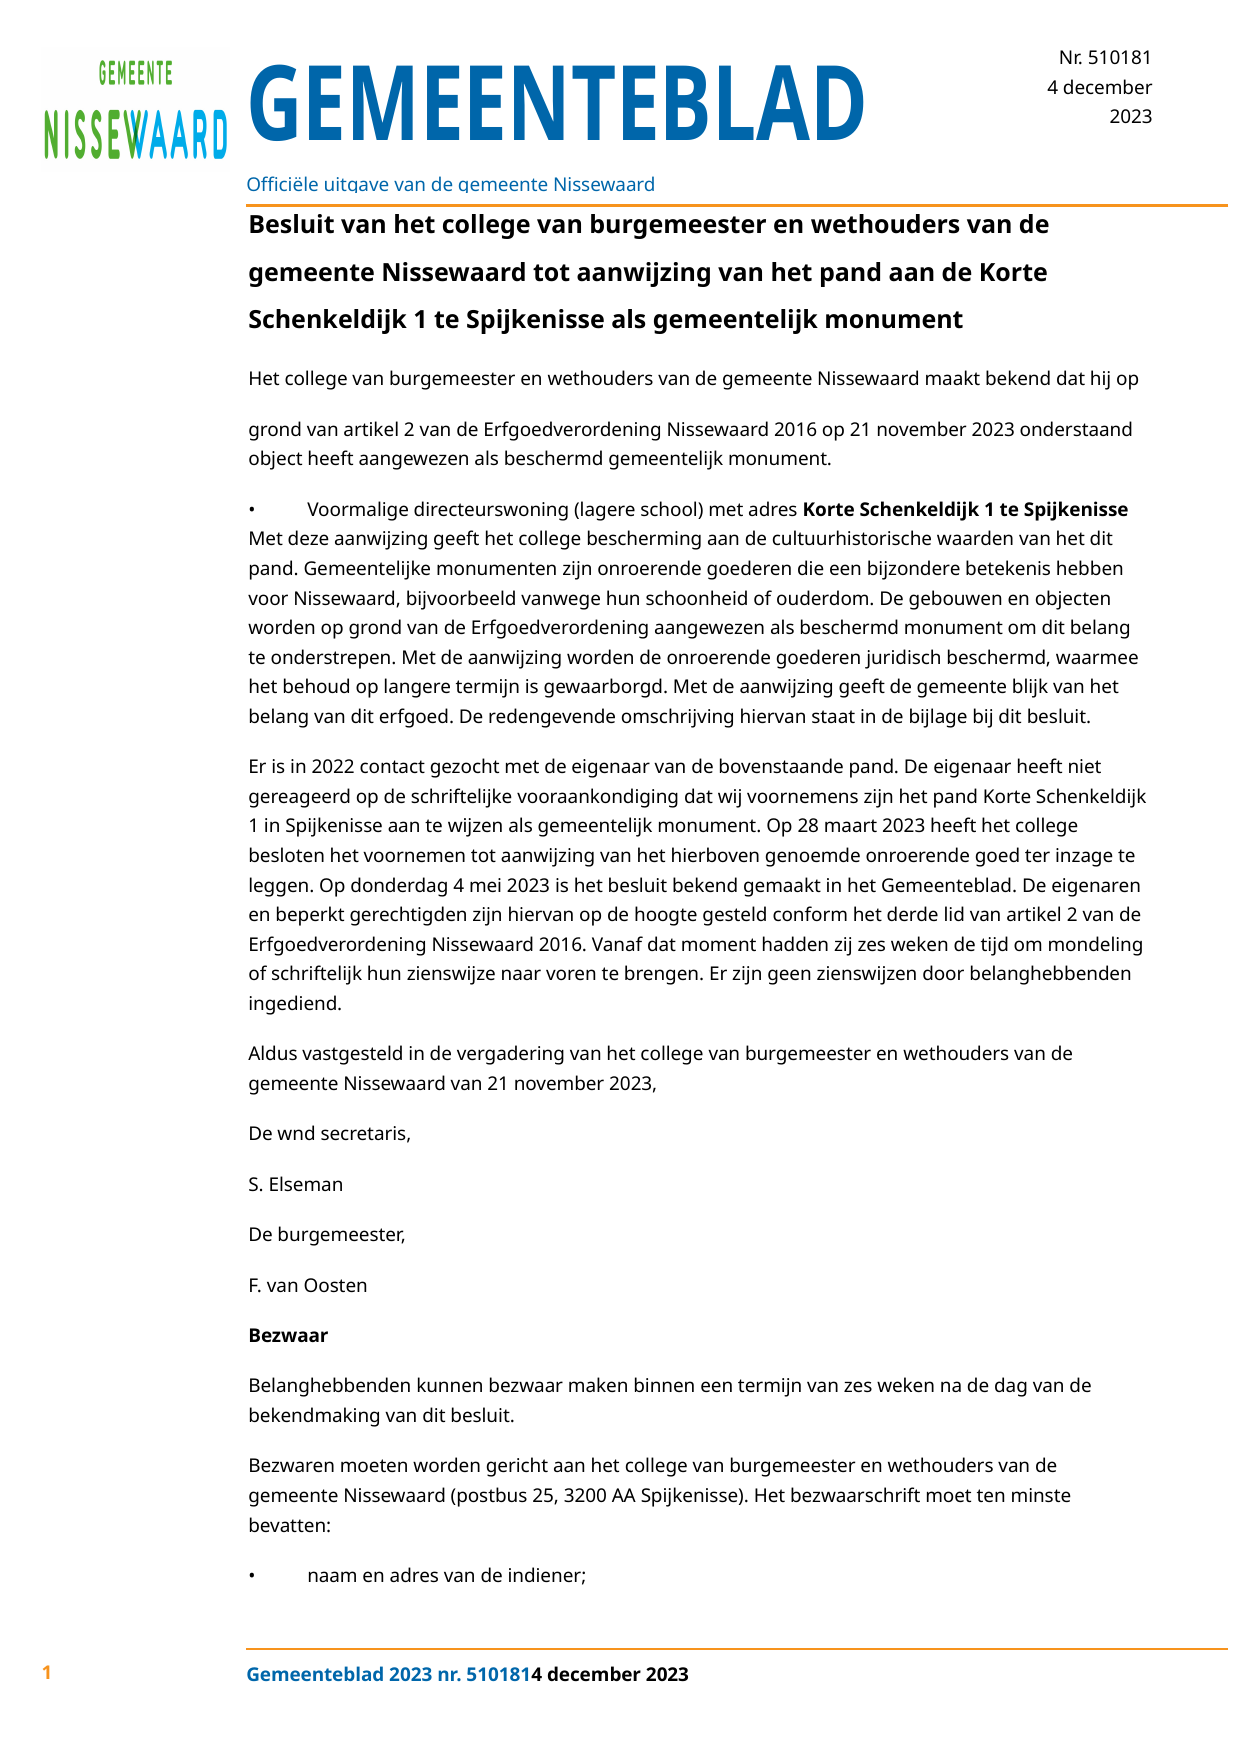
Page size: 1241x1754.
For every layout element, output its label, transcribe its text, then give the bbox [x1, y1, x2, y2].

text Met deze aanwijzing geeft het college bescherming aan de cultuurhistorische waarden van het dit pand. Gemeentelijke monumenten zijn onroerende goederen die een bijzondere betekenis hebben voor Nissewaard, bijvoorbeeld vanwege hun schoonheid of ouderdom. De gebouwen en objecten worden op grond van de Erfgoedverordening aangewezen als beschermd monument om dit belang te onderstrepen. Met de aanwijzing worden de onroerende goederen juridisch beschermd, waarmee het behoud op langere termijn is gewaarborgd. Met de aanwijzing geeft de gemeente blijk van het belang van dit erfgoed. De redengevende omschrijving hiervan staat in de bijlage bij dit besluit. [248, 526, 1152, 729]
list Voormalige directeurswoning (lagere school) met adres Korte Schenkeldijk 1 te Spijkenisse [248, 496, 1152, 522]
text Besluit van het college van burgemeester en wethouders van de gemeente Nissewaard tot aanwijzing van het pand aan de Korte Schenkeldijk 1 te Spijkenisse als gemeentelijk monument [248, 207, 1152, 336]
text Belanghebbenden kunnen bezwaar maken binnen een termijn van zes weken na de dag van de bekendmaking van dit besluit. [248, 1373, 1152, 1428]
text Bezwaar [248, 1322, 1152, 1348]
text Er is in 2022 contact gezocht met de eigenaar van de bovenstaande pand. De eigenaar heeft niet gereageerd op de schriftelijke vooraankondiging dat wij voornemens zijn het pand Korte Schenkeldijk 1 in Spijkenisse aan te wijzen als gemeentelijk monument. Op 28 maart 2023 heeft het college besloten het voornemen tot aanwijzing van het hierboven genoemde onroerende goed ter inzage te leggen. Op donderdag 4 mei 2023 is het besluit bekend gemaakt in het Gemeenteblad. De eigenaren en beperkt gerechtigden zijn hiervan op de hoogte gesteld conform het derde lid van artikel 2 van de Erfgoedverordening Nissewaard 2016. Vanaf dat moment hadden zij zes weken de tijd om mondeling of schriftelijk hun zienswijze naar voren te brengen. Er zijn geen zienswijzen door belanghebbenden ingediend. [248, 753, 1152, 1016]
text Bezwaren moeten worden gericht aan het college van burgemeester en wethouders van de gemeente Nissewaard (postbus 25, 3200 AA Spijkenisse). Het bezwaarschrift moet ten minste bevatten: [248, 1453, 1152, 1537]
text S. Elseman [248, 1171, 1152, 1197]
text De wnd secretaris, [248, 1121, 1152, 1146]
text Aldus vastgesteld in de vergadering van het college van burgemeester en wethouders van de gemeente Nissewaard van 21 november 2023, [248, 1041, 1152, 1096]
text grond van artikel 2 van de Erfgoedverordening Nissewaard 2016 op 21 november 2023 onderstaand object heeft aangewezen als beschermd gemeentelijk monument. [248, 416, 1152, 471]
text De burgemeester, [248, 1221, 1152, 1247]
picture [41, 47, 231, 172]
text Het college van burgemeester en wethouders van de gemeente Nissewaard maakt bekend dat hij op [248, 366, 1152, 391]
list naam en adres van de indiener; [248, 1562, 1152, 1588]
text F. van Oosten [248, 1272, 1152, 1297]
